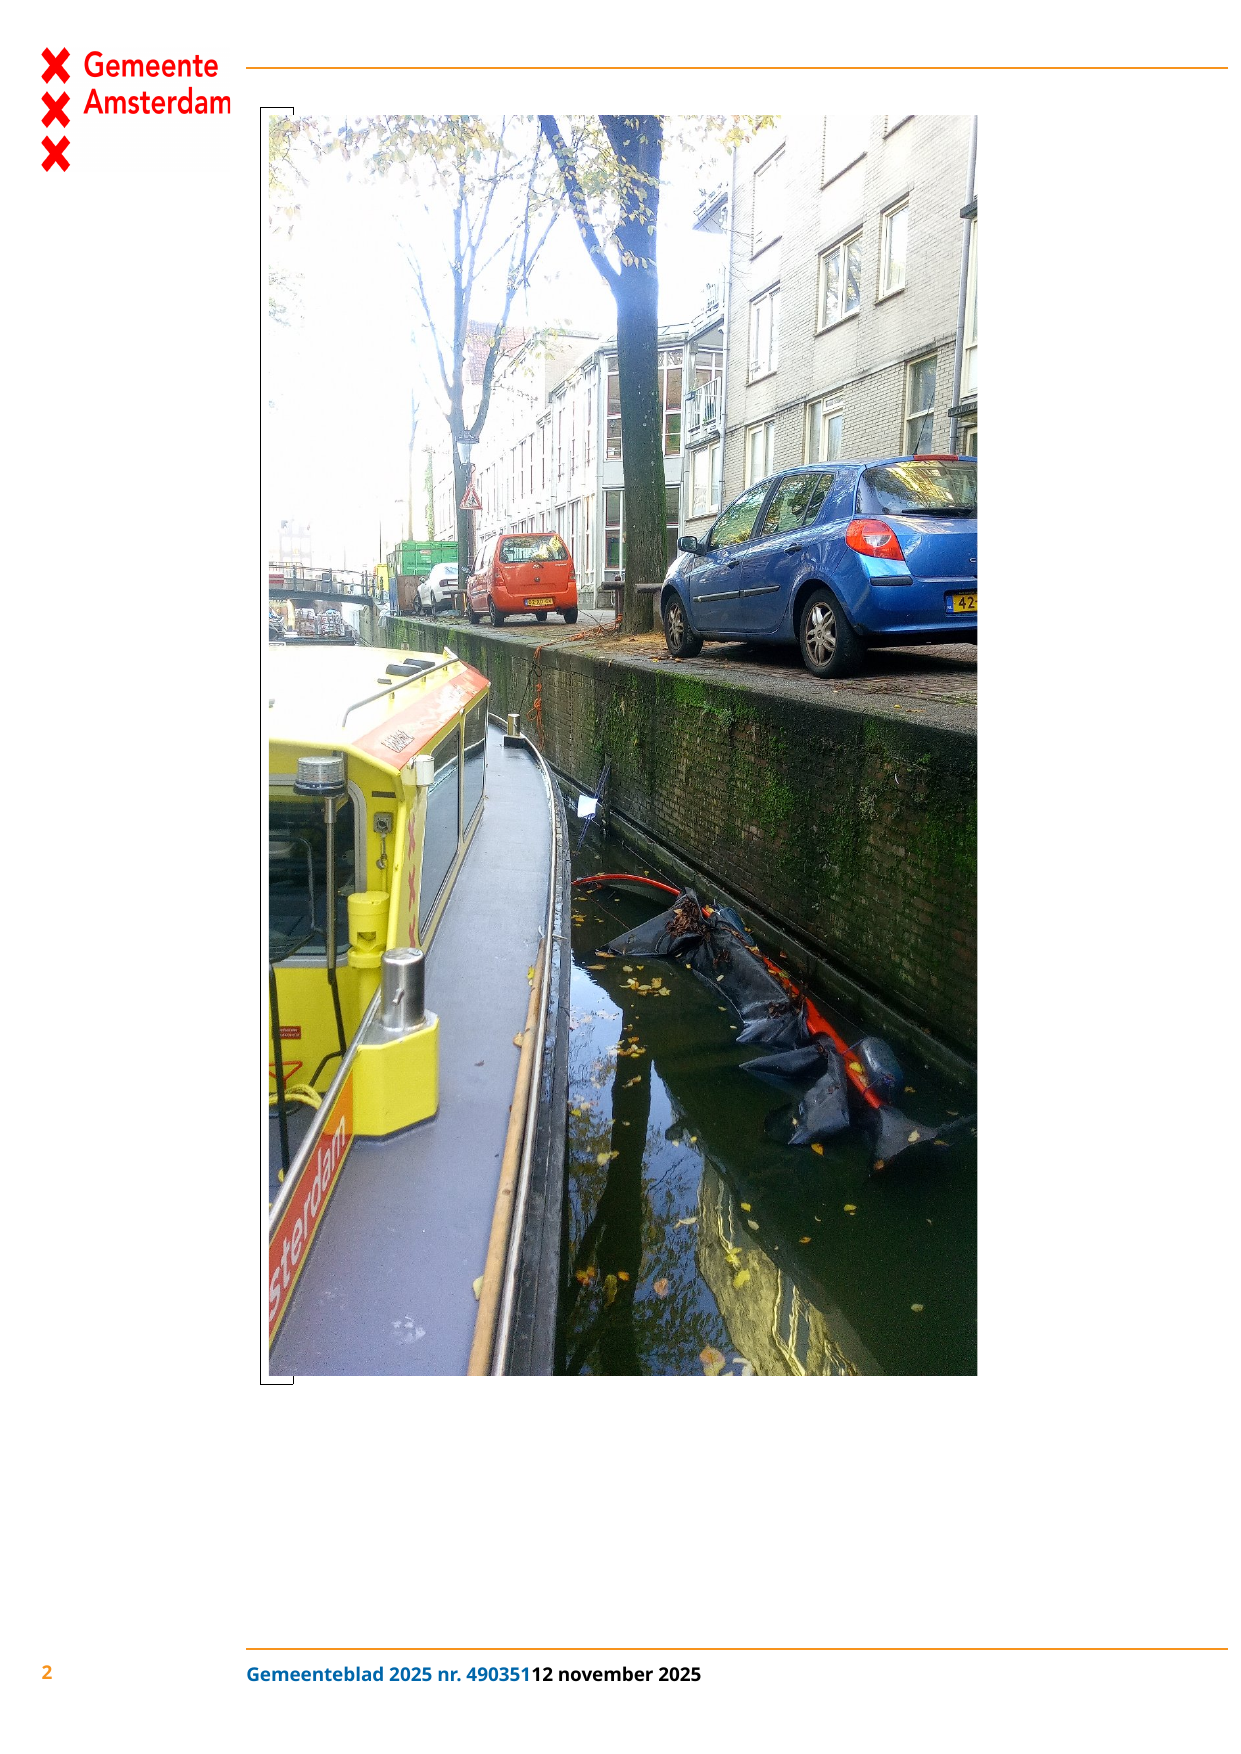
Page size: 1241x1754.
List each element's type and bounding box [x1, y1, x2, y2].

picture [41, 47, 231, 172]
picture [268, 115, 978, 1376]
